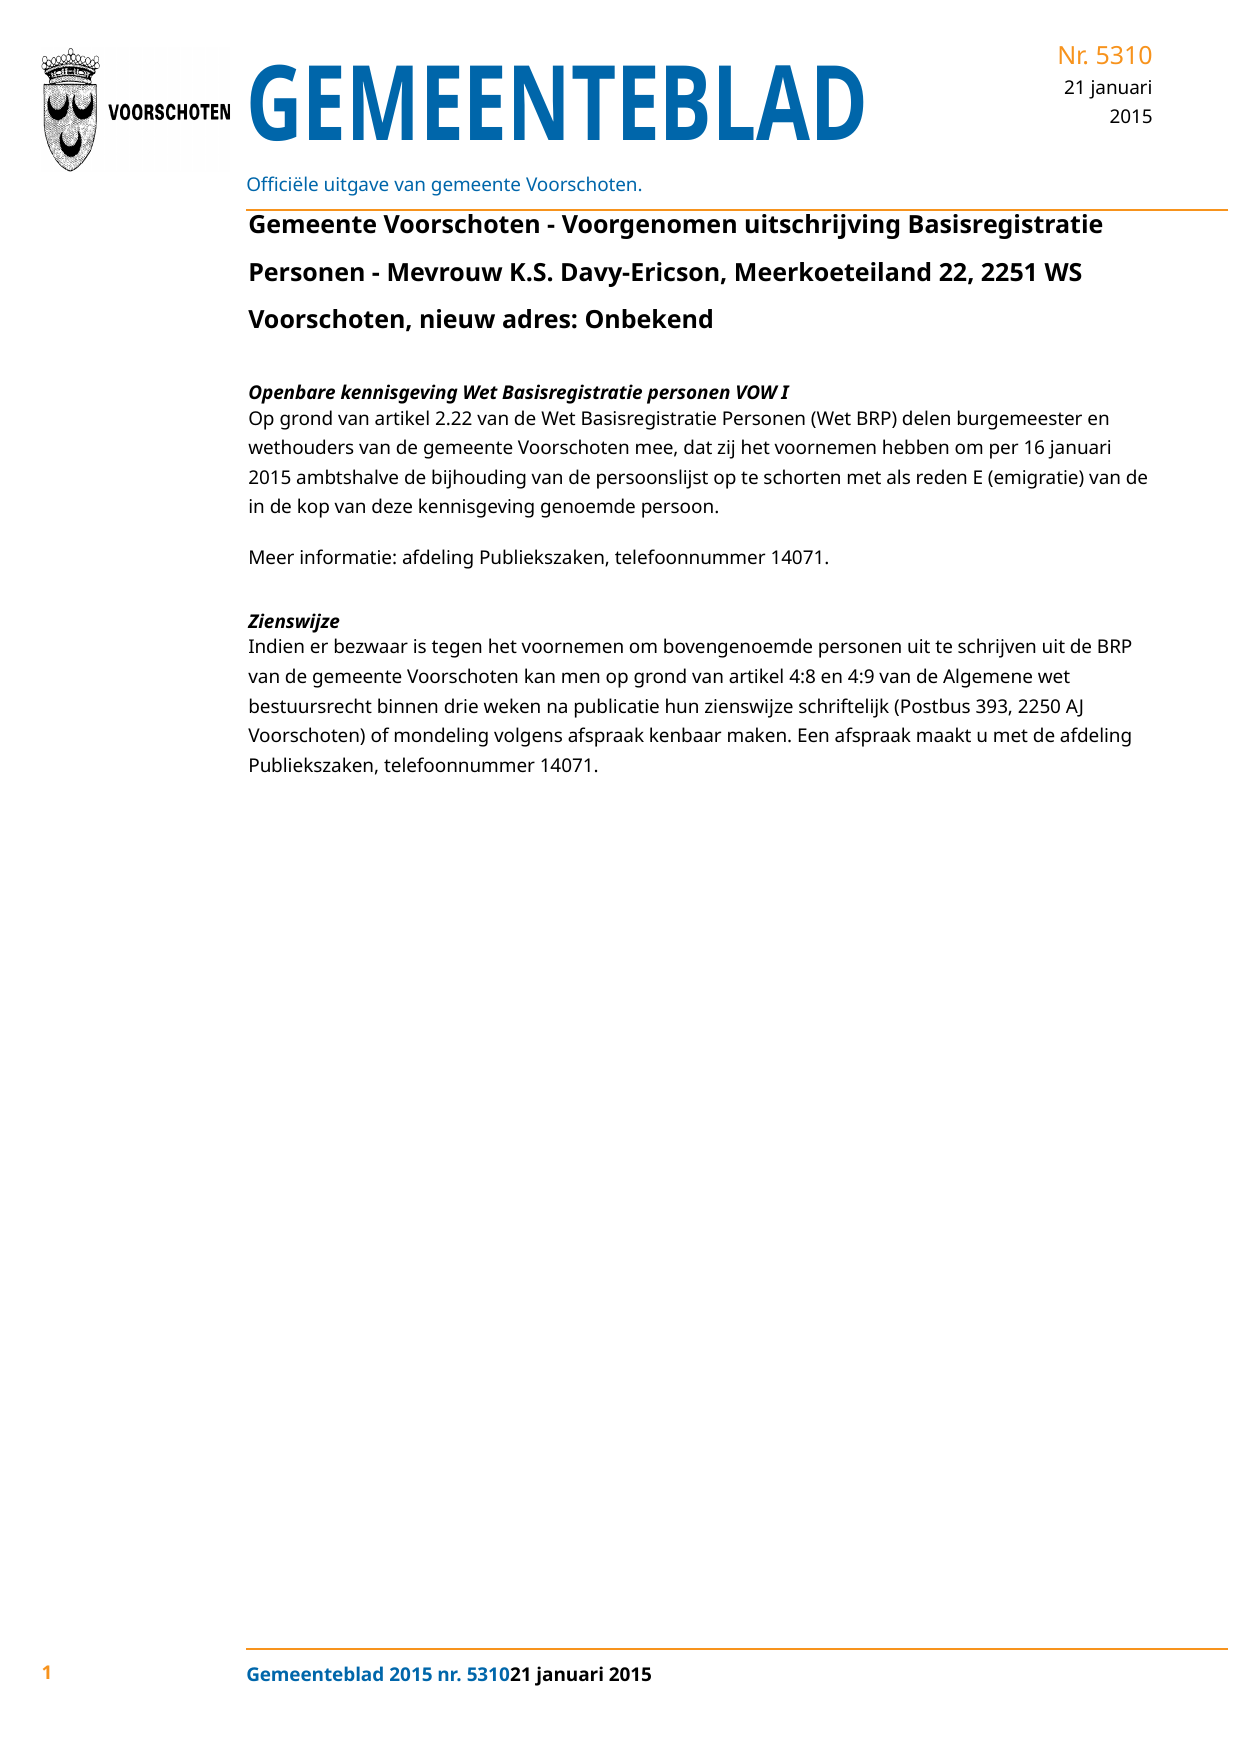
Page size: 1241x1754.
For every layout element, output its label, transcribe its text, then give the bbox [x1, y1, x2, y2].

text Indien er bezwaar is tegen het voornemen om bovengenoemde personen uit te schrijven uit de BRP van de gemeente Voorschoten kan men op grond van artikel 4:8 en 4:9 van de Algemene wet bestuursrecht binnen drie weken na publicatie hun zienswijze schriftelijk (Postbus 393, 2250 AJ Voorschoten) of mondeling volgens afspraak kenbaar maken. Een afspraak maakt u met de afdeling Publiekszaken, telefoonnummer 14071. [248, 634, 1152, 778]
text Gemeente Voorschoten - Voorgenomen uitschrijving Basisregistratie Personen - Mevrouw K.S. Davy-Ericson, Meerkoeteiland 22, 2251 WS Voorschoten, nieuw adres: Onbekend [248, 211, 1152, 336]
text Zienswijze [248, 608, 1152, 634]
text Op grond van artikel 2.22 van de Wet Basisregistratie Personen (Wet BRP) delen burgemeester en wethouders van de gemeente Voorschoten mee, dat zij het voornemen hebben om per 16 januari 2015 ambtshalve de bijhouding van de persoonslijst op te schorten met als reden E (emigratie) van de in de kop van deze kennisgeving genoemde persoon. [248, 405, 1152, 519]
text Openbare kennisgeving Wet Basisregistratie personen VOW I [248, 379, 1152, 405]
text Meer informatie: afdeling Publiekszaken, telefoonnummer 14071. [248, 544, 1152, 570]
picture [41, 47, 231, 172]
